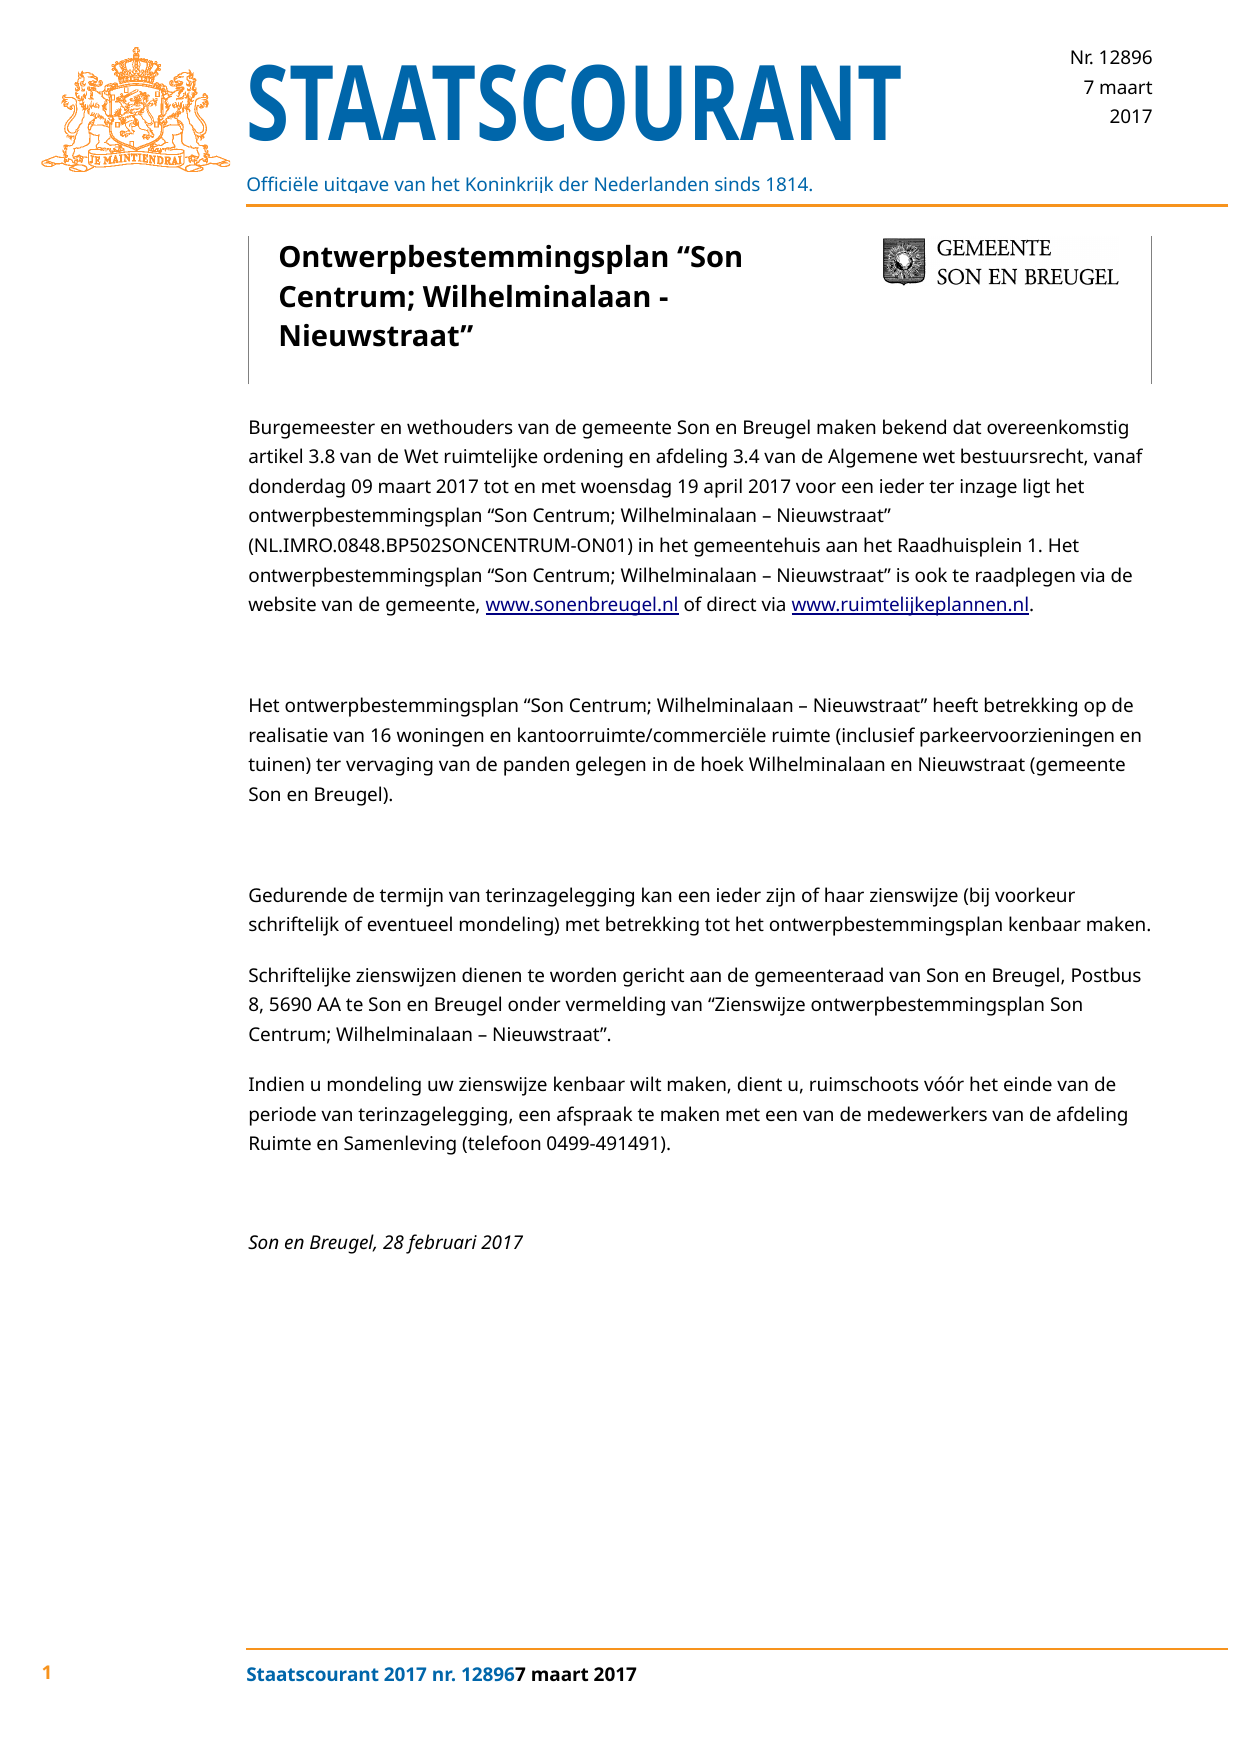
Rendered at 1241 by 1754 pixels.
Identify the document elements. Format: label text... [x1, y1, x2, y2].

text Burgemeester en wethouders van de gemeente Son en Breugel maken bekend dat overeenkomstig artikel 3.8 van de Wet ruimtelijke ordening en afdeling 3.4 van de Algemene wet bestuursrecht, vanaf donderdag 09 maart 2017 tot en met woensdag 19 april 2017 voor een ieder ter inzage ligt het ontwerpbestemmingsplan “Son Centrum; Wilhelminalaan – Nieuwstraat” (NL.IMRO.0848.BP502SONCENTRUM-ON01) in het gemeentehuis aan het Raadhuisplein 1. Het ontwerpbestemmingsplan “Son Centrum; Wilhelminalaan – Nieuwstraat” is ook te raadplegen via de website van de gemeente, www.sonenbreugel.nl of direct via www.ruimtelijkeplannen.nl. [248, 414, 1152, 617]
text Gedurende de termijn van terinzagelegging kan een ieder zijn of haar zienswijze (bij voorkeur schriftelijk of eventueel mondeling) met betrekking tot het ontwerpbestemmingsplan kenbaar maken. [248, 882, 1152, 937]
text Schriftelijke zienswijzen dienen te worden gericht aan de gemeenteraad van Son en Breugel, Postbus 8, 5690 AA te Son en Breugel onder vermelding van “Zienswijze ontwerpbestemmingsplan Son Centrum; Wilhelminalaan – Nieuwstraat”. [248, 962, 1152, 1047]
text Het ontwerpbestemmingsplan “Son Centrum; Wilhelminalaan – Nieuwstraat” heeft betrekking op de realisatie van 16 woningen en kantoorruimte/commerciële ruimte (inclusief parkeervoorzieningen en tuinen) ter vervaging van de panden gelegen in de hoek Wilhelminalaan en Nieuwstraat (gemeente Son en Breugel). [248, 692, 1152, 807]
text Son en Breugel, 28 februari 2017 [248, 1229, 1152, 1254]
text Indien u mondeling uw zienswijze kenbaar wilt maken, dient u, ruimschoots vóór het einde van de periode van terinzagelegging, een afspraak te maken met een van de medewerkers van de afdeling Ruimte en Samenleving (telefoon 0499-491491). [248, 1071, 1152, 1156]
table_header Ontwerpbestemmingsplan “Son Centrum; Wilhelminalaan - Nieuwstraat” [249, 236, 850, 384]
table_header [850, 236, 1151, 384]
picture [882, 236, 1119, 286]
picture [41, 47, 231, 172]
